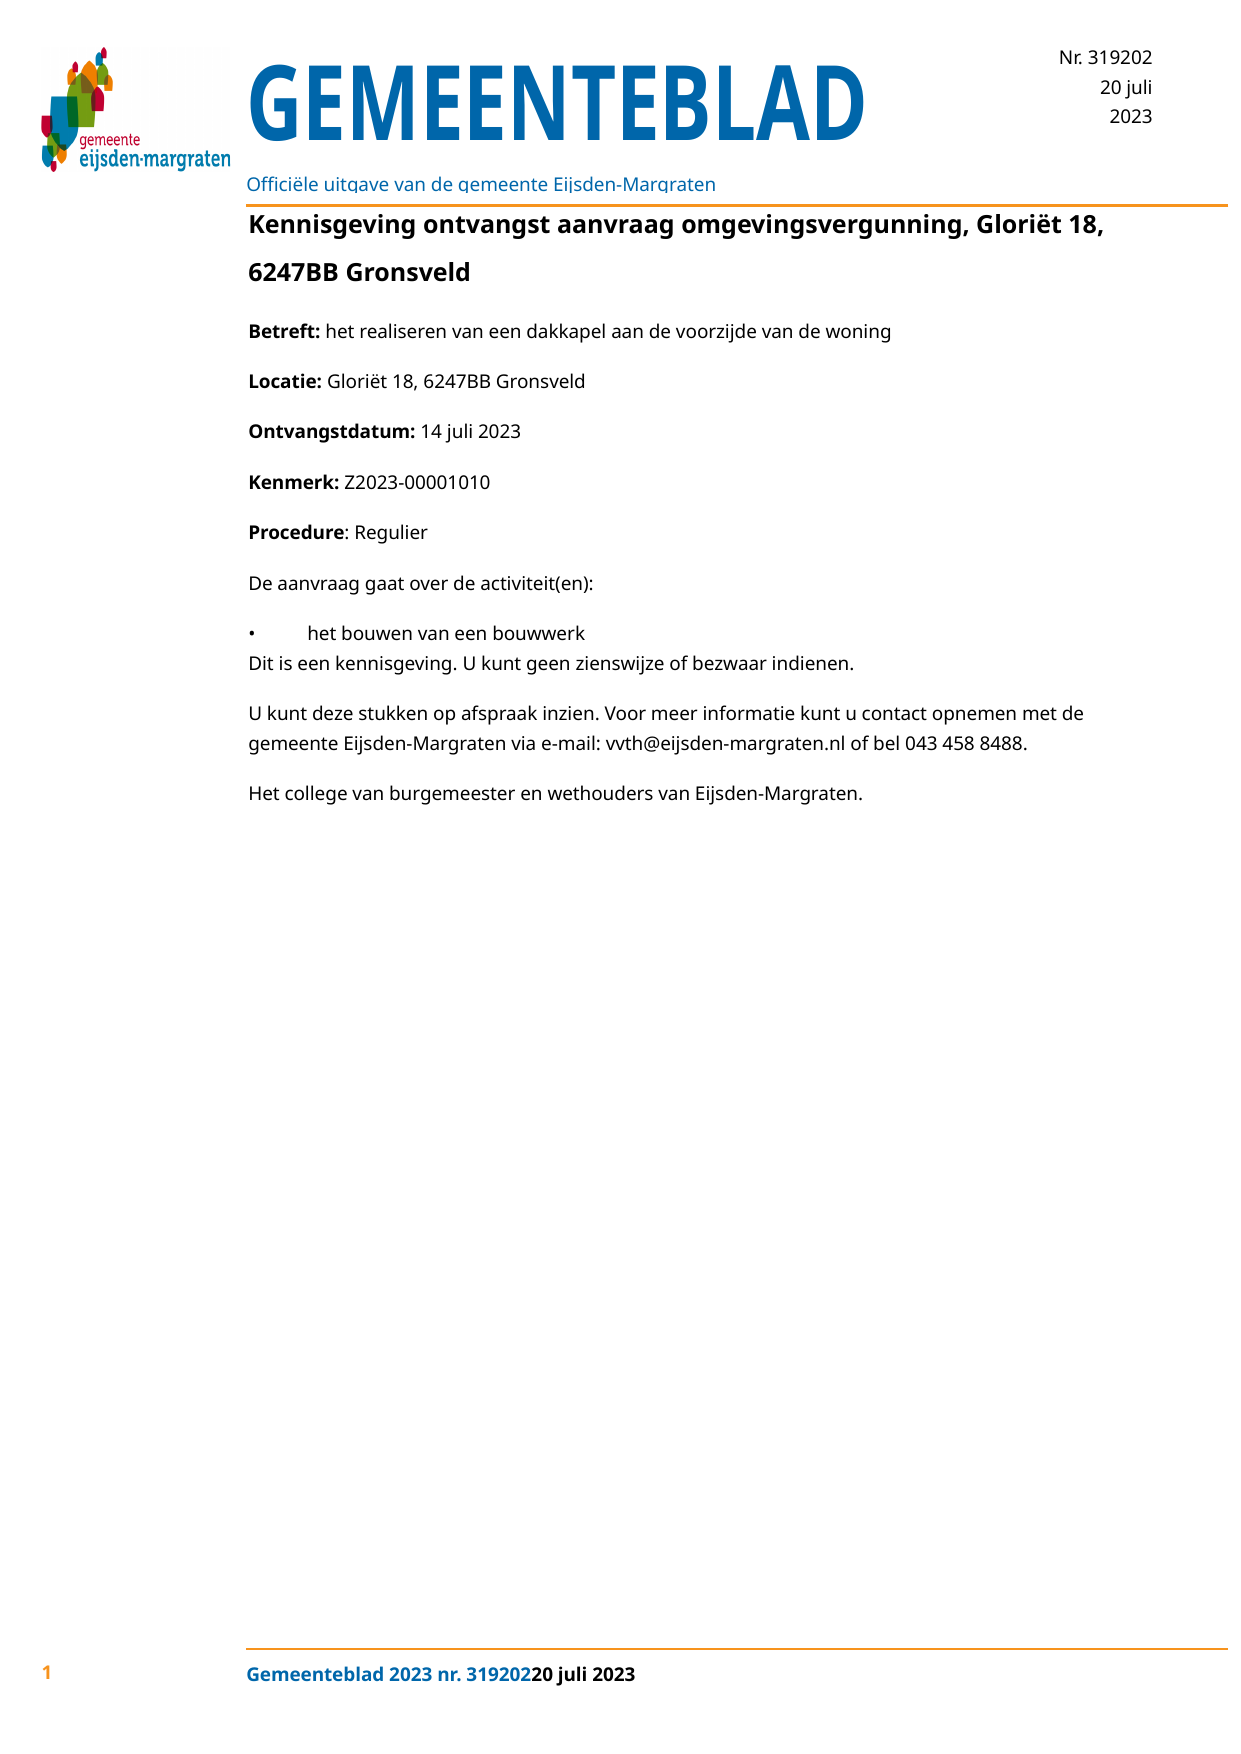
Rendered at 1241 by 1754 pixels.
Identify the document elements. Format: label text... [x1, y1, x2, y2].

text Procedure: Regulier [248, 519, 1152, 545]
text U kunt deze stukken op afspraak inzien. Voor meer informatie kunt u contact opnemen met de gemeente Eijsden-Margraten via e-mail: vvth@eijsden-margraten.nl of bel 043 458 8488. [248, 700, 1152, 756]
text Dit is een kennisgeving. U kunt geen zienswijze of bezwaar indienen. [248, 650, 1152, 676]
text Ontvangstdatum: 14 juli 2023 [248, 419, 1152, 444]
list het bouwen van een bouwwerk [248, 620, 1152, 646]
text Kenmerk: Z2023-00001010 [248, 469, 1152, 495]
text Het college van burgemeester en wethouders van Eijsden-Margraten. [248, 780, 1152, 806]
text Kennisgeving ontvangst aanvraag omgevingsvergunning, Gloriët 18, 6247BB Gronsveld [248, 207, 1152, 288]
text Locatie: Gloriët 18, 6247BB Gronsveld [248, 368, 1152, 394]
picture [41, 47, 231, 172]
text Betreft: het realiseren van een dakkapel aan de voorzijde van de woning [248, 318, 1152, 344]
text De aanvraag gaat over de activiteit(en): [248, 570, 1152, 596]
